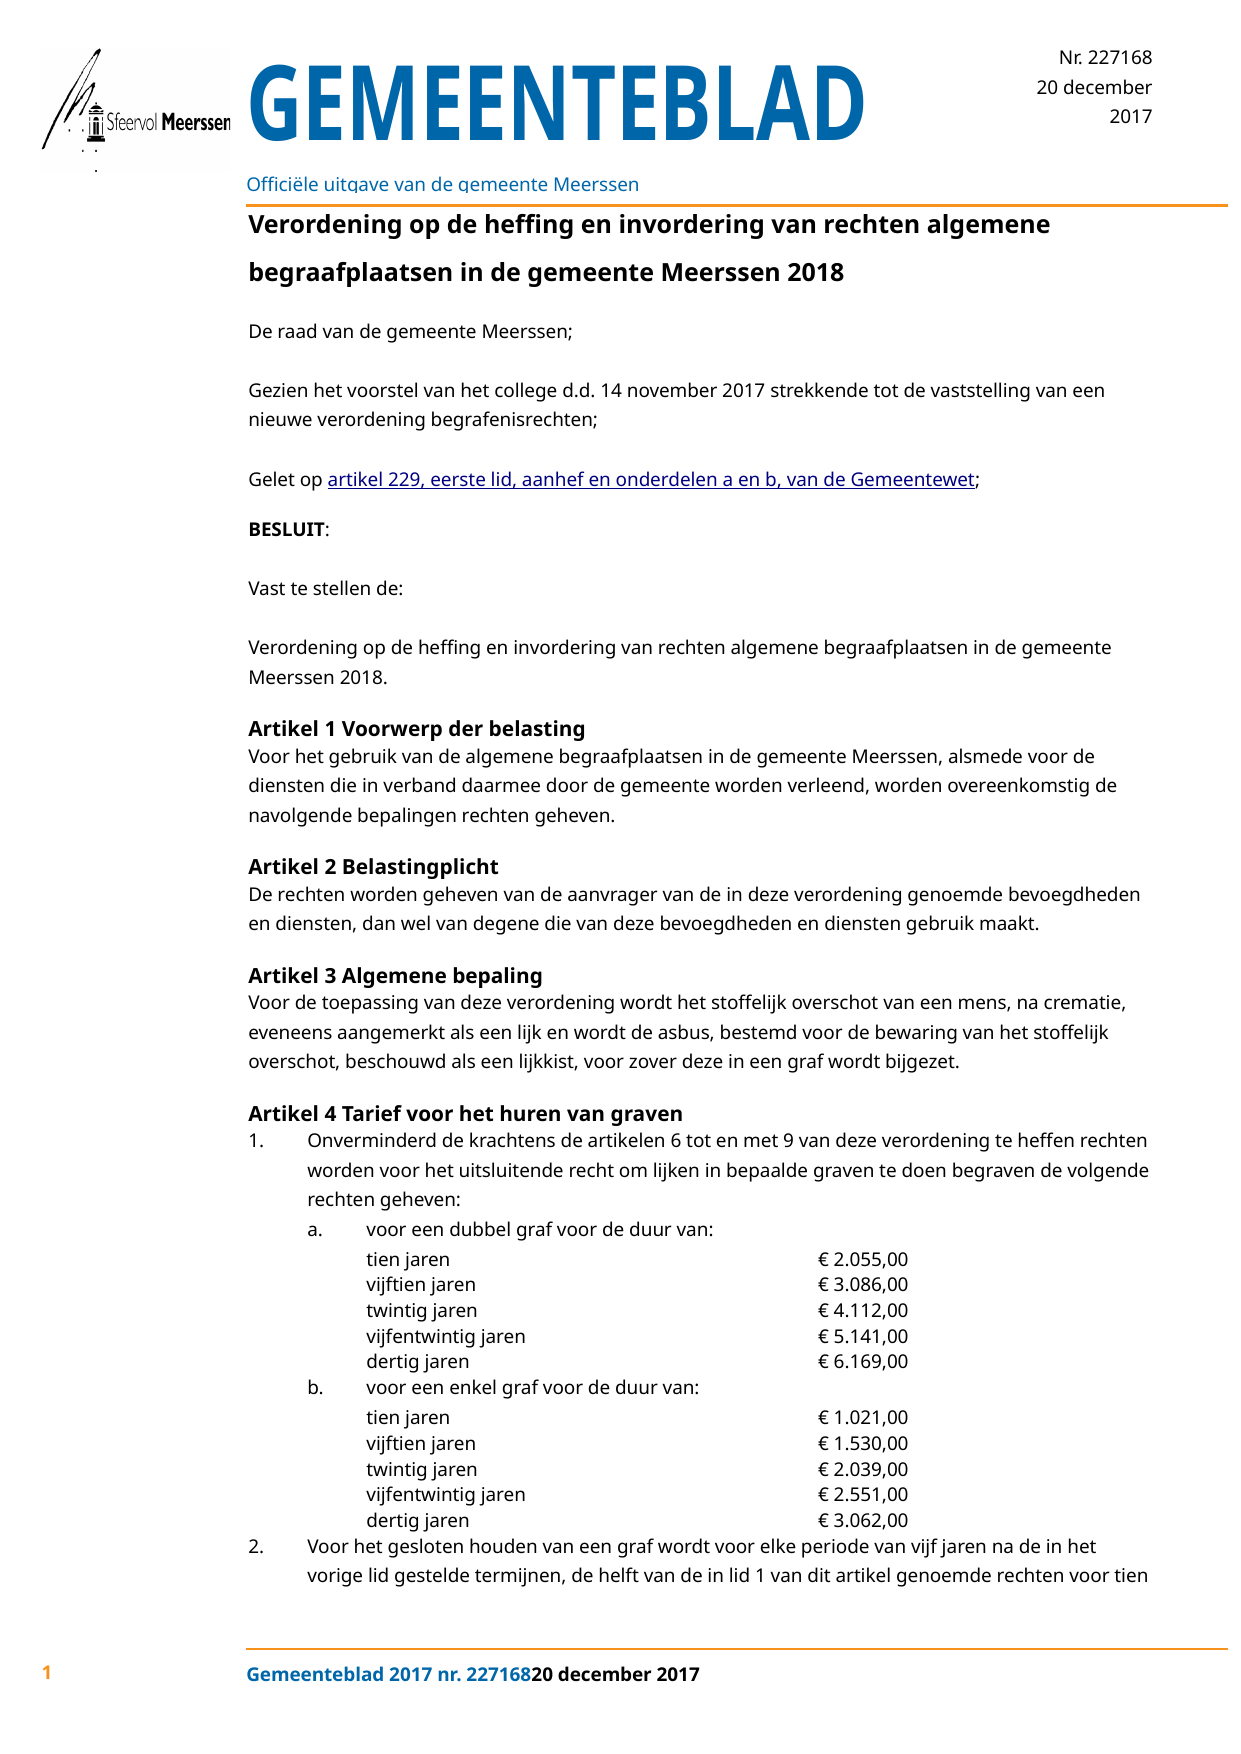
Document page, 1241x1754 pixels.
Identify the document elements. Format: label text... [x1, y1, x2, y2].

text Artikel 4 Tarief voor het huren van graven [248, 1099, 1152, 1127]
list Voor het gesloten houden van een graf wordt voor elke periode van vijf jaren na de in het vorige lid gestelde termijnen, de helft van de in lid 1 van dit artikel genoemde rechten voor tien [248, 1533, 1152, 1588]
table_cell dertig jaren [366, 1507, 818, 1533]
table_header € 1.021,00 [818, 1404, 1240, 1430]
table_cell twintig jaren [366, 1297, 818, 1323]
table_cell € 4.112,00 [818, 1297, 1240, 1323]
table_header tien jaren [366, 1246, 818, 1272]
text Voor de toepassing van deze verordening wordt het stoffelijk overschot van een mens, na crematie, eveneens aangemerkt als een lijk en wordt de asbus, bestemd voor de bewaring van het stoffelijk overschot, beschouwd als een lijkkist, voor zover deze in een graf wordt bijgezet. [248, 989, 1152, 1074]
text Voor het gebruik van de algemene begraafplaatsen in de gemeente Meerssen, alsmede voor de diensten die in verband daarmee door de gemeente worden verleend, worden overeenkomstig de navolgende bepalingen rechten geheven. [248, 743, 1152, 828]
table_cell dertig jaren [366, 1349, 818, 1374]
table_cell twintig jaren [366, 1456, 818, 1481]
text De rechten worden geheven van de aanvrager van de in deze verordening genoemde bevoegdheden en diensten, dan wel van degene die van deze bevoegdheden en diensten gebruik maakt. [248, 881, 1152, 936]
text BESLUIT: [248, 516, 1152, 542]
picture [41, 47, 231, 172]
table_cell vijfentwintig jaren [366, 1323, 818, 1349]
text Verordening op de heffing en invordering van rechten algemene begraafplaatsen in de gemeente Meerssen 2018. [248, 634, 1152, 690]
text Artikel 3 Algemene bepaling [248, 961, 1152, 989]
table_header tien jaren [366, 1404, 818, 1430]
list voor een dubbel graf voor de duur van: [307, 1216, 1152, 1242]
text Artikel 1 Voorwerp der belasting [248, 714, 1152, 743]
table_cell € 3.086,00 [818, 1272, 1240, 1297]
table_cell € 3.062,00 [818, 1507, 1240, 1533]
text De raad van de gemeente Meerssen; [248, 318, 1152, 344]
text Artikel 2 Belastingplicht [248, 852, 1152, 881]
list voor een enkel graf voor de duur van: [307, 1374, 1152, 1400]
table_cell € 1.530,00 [818, 1430, 1240, 1456]
text Verordening op de heffing en invordering van rechten algemene begraafplaatsen in de gemeente Meerssen 2018 [248, 207, 1152, 288]
table_cell vijftien jaren [366, 1272, 818, 1297]
table_cell € 2.039,00 [818, 1456, 1240, 1481]
text Vast te stellen de: [248, 575, 1152, 601]
table_cell € 6.169,00 [818, 1349, 1240, 1374]
table_header € 2.055,00 [818, 1246, 1240, 1272]
list Onverminderd de krachtens de artikelen 6 tot en met 9 van deze verordening te heffen rechten worden voor het uitsluitende recht om lijken in bepaalde graven te doen begraven de volgende rechten geheven: [248, 1127, 1152, 1212]
text Gelet op artikel 229, eerste lid, aanhef en onderdelen a en b, van de Gemeentewet; [248, 466, 1152, 492]
table_cell € 5.141,00 [818, 1323, 1240, 1349]
table_cell € 2.551,00 [818, 1481, 1240, 1507]
table_cell vijfentwintig jaren [366, 1481, 818, 1507]
text Gezien het voorstel van het college d.d. 14 november 2017 strekkende tot de vaststelling van een nieuwe verordening begrafenisrechten; [248, 377, 1152, 432]
table_cell vijftien jaren [366, 1430, 818, 1456]
